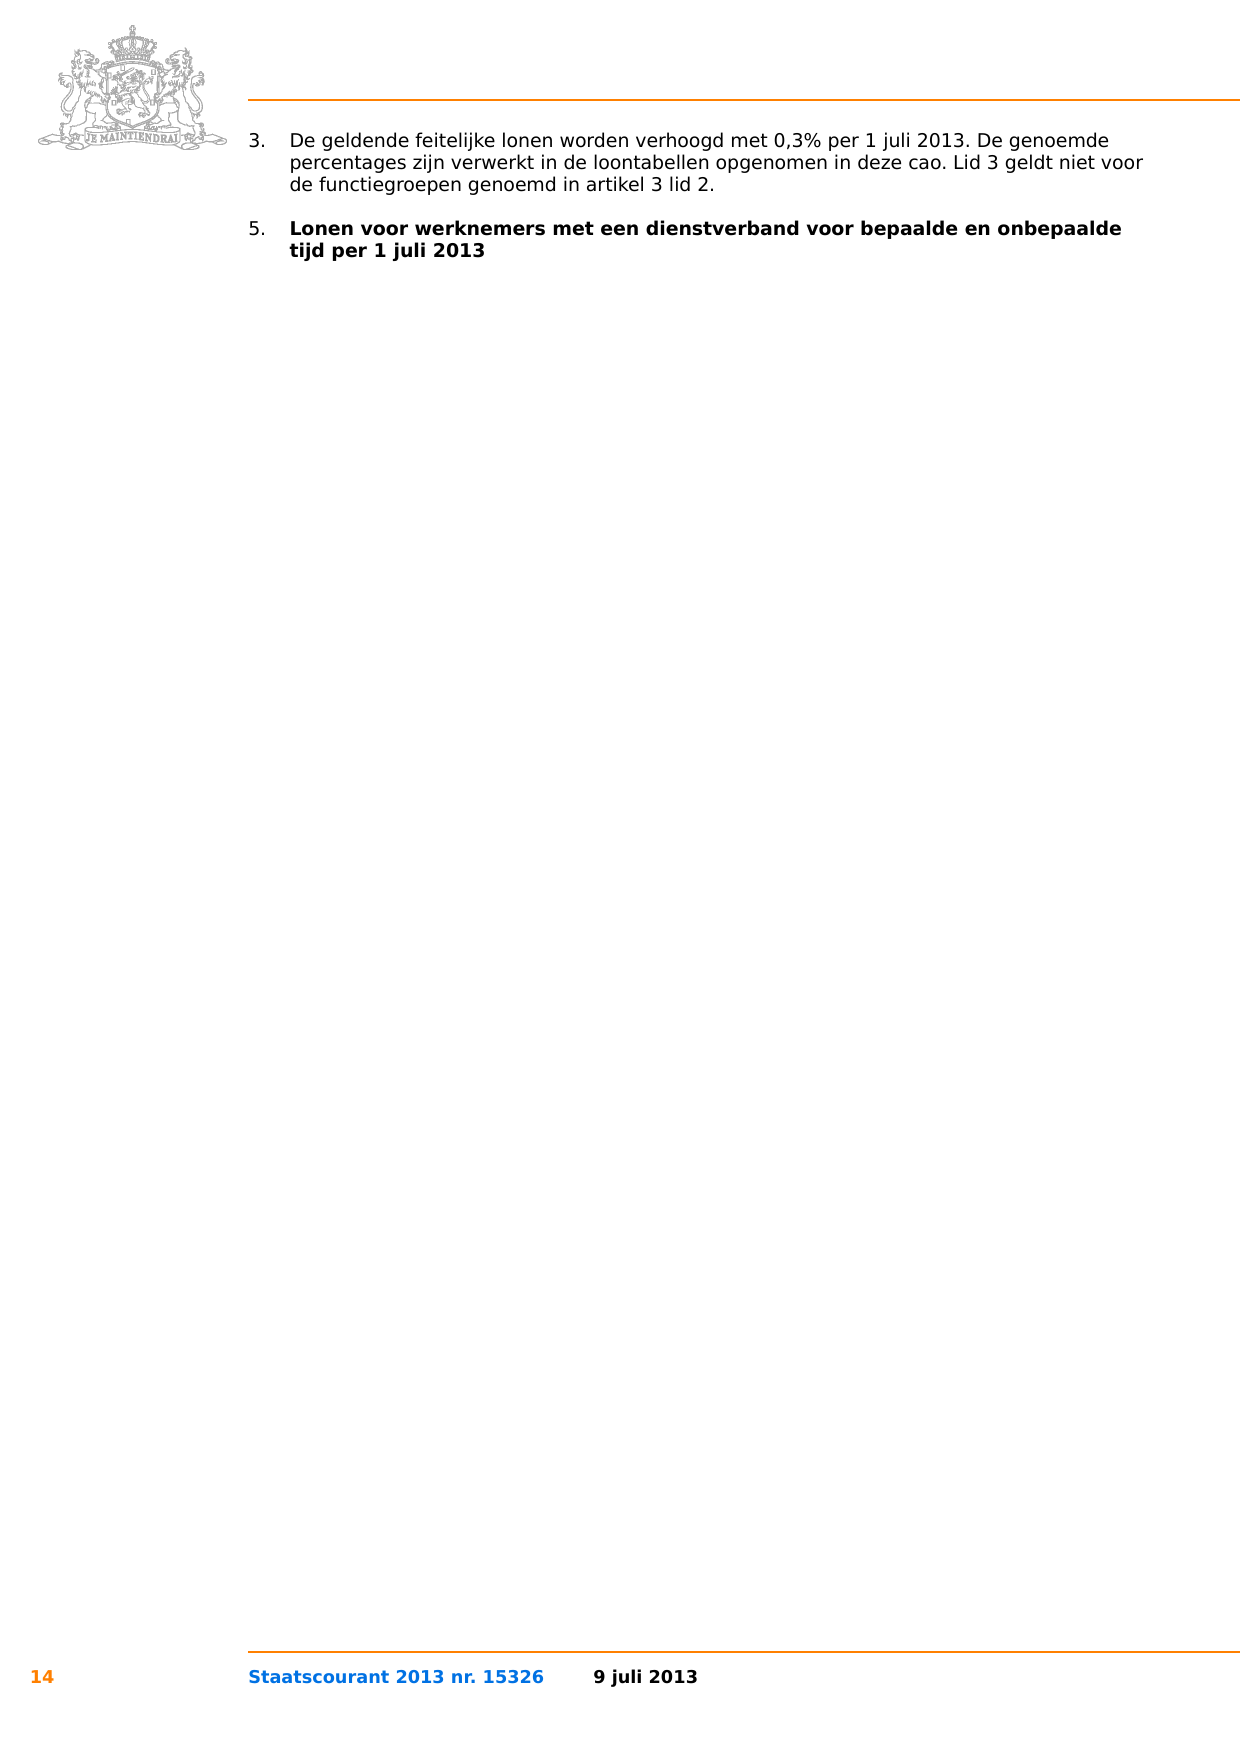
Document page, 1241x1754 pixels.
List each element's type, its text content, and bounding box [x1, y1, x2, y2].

text 5. Lonen voor werknemers met een dienstverband voor bepaalde en onbepaalde tijd per 1 juli 2013 [248, 218, 1163, 262]
picture [38, 25, 227, 150]
text 3. De geldende feitelijke lonen worden verhoogd met 0,3% per 1 juli 2013. De genoemde percentages zijn verwerkt in de loontabellen opgenomen in deze cao. Lid 3 geldt niet voor de functiegroepen genoemd in artikel 3 lid 2. [248, 130, 1163, 196]
